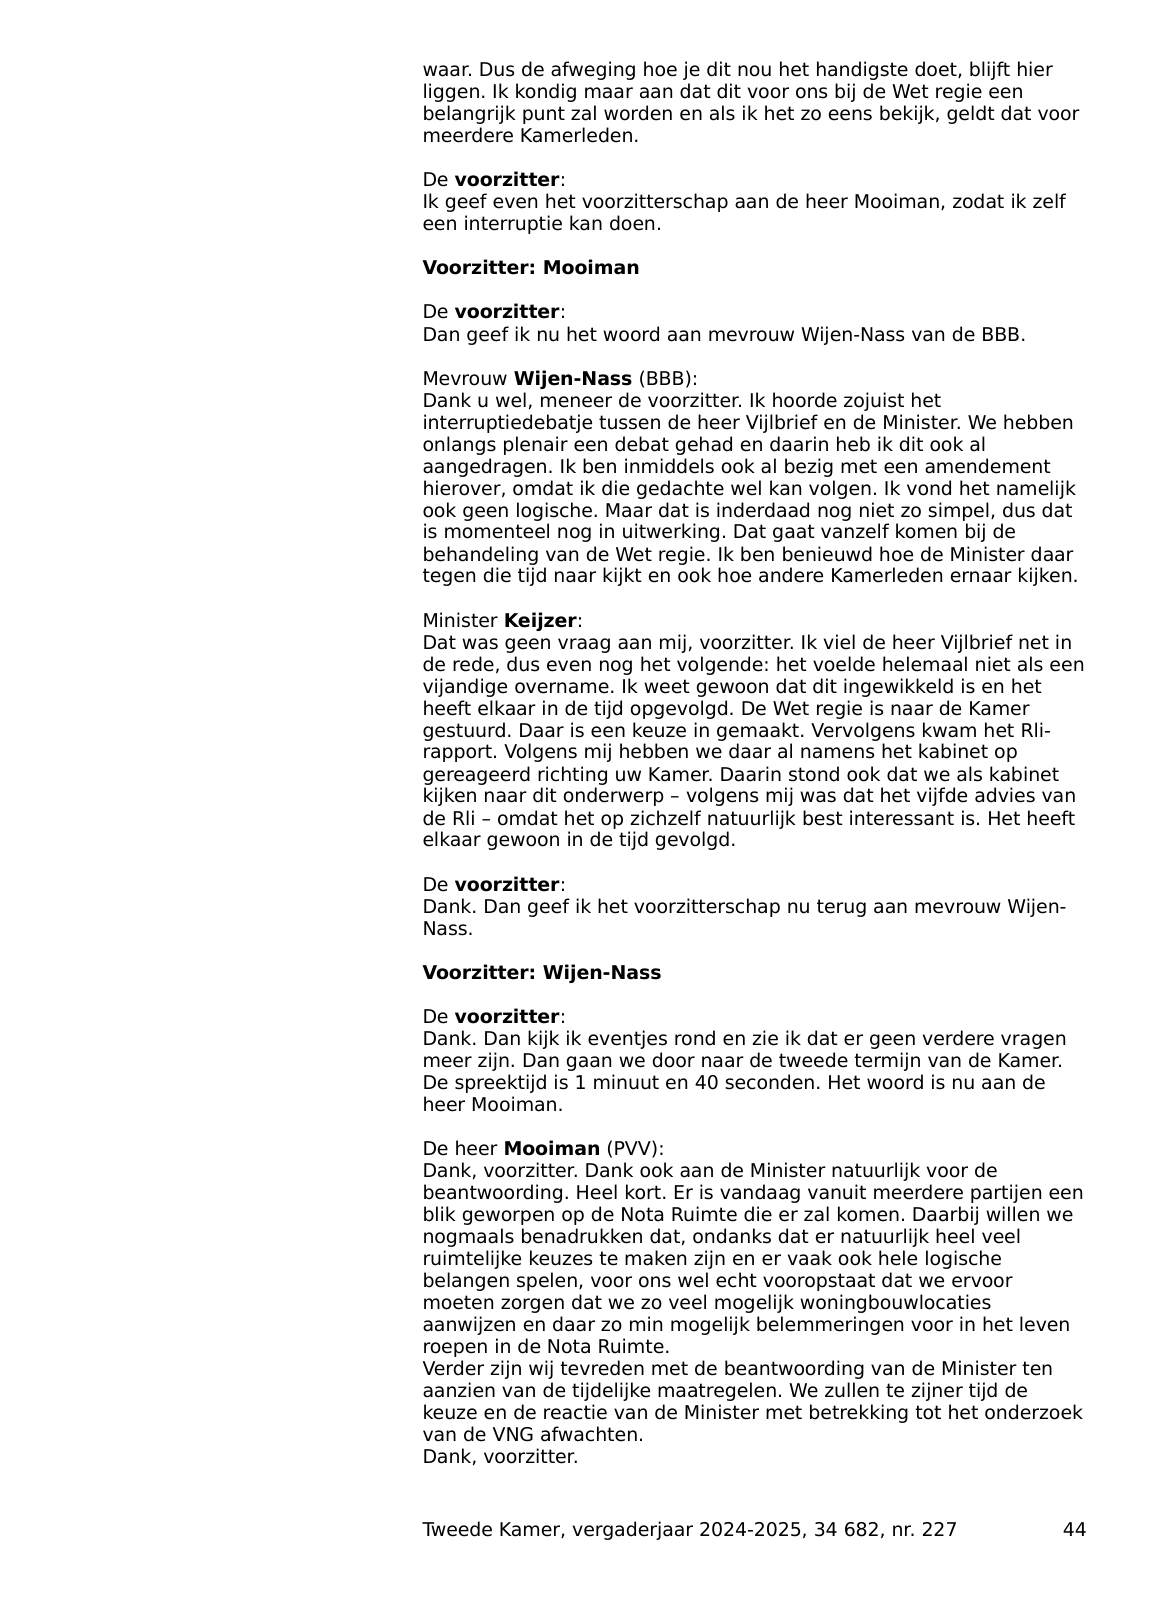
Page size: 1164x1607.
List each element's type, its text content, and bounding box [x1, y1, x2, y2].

text Dan geef ik nu het woord aan mevrouw Wijen-Nass van de BBB. [422, 323, 1087, 345]
text Dank, voorzitter. [422, 1446, 1087, 1468]
subtitle Voorzitter: Wijen-Nass [422, 962, 1087, 984]
subtitle Voorzitter: Mooiman [422, 257, 1087, 279]
text Dat was geen vraag aan mij, voorzitter. Ik viel de heer Vijlbrief net in de rede, dus even nog het volgende: het voelde helemaal niet als een vijandige overname. Ik weet gewoon dat dit ingewikkeld is en het heeft elkaar in de tijd opgevolgd. De Wet regie is naar de Kamer gestuurd. Daar is een keuze in gemaakt. Vervolgens kwam het Rli-rapport. Volgens mij hebben we daar al namens het kabinet op gereageerd richting uw Kamer. Daarin stond ook dat we als kabinet kijken naar dit onderwerp – volgens mij was dat het vijfde advies van de Rli – omdat het op zichzelf natuurlijk best interessant is. Het heeft elkaar gewoon in de tijd gevolgd. [422, 632, 1087, 851]
text waar. Dus de afweging hoe je dit nou het handigste doet, blijft hier liggen. Ik kondig maar aan dat dit voor ons bij de Wet regie een belangrijk punt zal worden en als ik het zo eens bekijk, geldt dat voor meerdere Kamerleden. [422, 59, 1087, 147]
text Minister Keijzer: [422, 609, 1087, 632]
text Dank. Dan geef ik het voorzitterschap nu terug aan mevrouw Wijen-Nass. [422, 896, 1087, 939]
text De voorzitter: [422, 873, 1087, 896]
text De voorzitter: [422, 169, 1087, 191]
text Dank u wel, meneer de voorzitter. Ik hoorde zojuist het interruptiedebatje tussen de heer Vijlbrief en de Minister. We hebben onlangs plenair een debat gehad en daarin heb ik dit ook al aangedragen. Ik ben inmiddels ook al bezig met een amendement hierover, omdat ik die gedachte wel kan volgen. Ik vond het namelijk ook geen logische. Maar dat is inderdaad nog niet zo simpel, dus dat is momenteel nog in uitwerking. Dat gaat vanzelf komen bij de behandeling van de Wet regie. Ik ben benieuwd hoe de Minister daar tegen die tijd naar kijkt en ook hoe andere Kamerleden ernaar kijken. [422, 389, 1087, 587]
text Dank, voorzitter. Dank ook aan de Minister natuurlijk voor de beantwoording. Heel kort. Er is vandaag vanuit meerdere partijen een blik geworpen op de Nota Ruimte die er zal komen. Daarbij willen we nogmaals benadrukken dat, ondanks dat er natuurlijk heel veel ruimtelijke keuzes te maken zijn en er vaak ook hele logische belangen spelen, voor ons wel echt vooropstaat dat we ervoor moeten zorgen dat we zo veel mogelijk woningbouwlocaties aanwijzen en daar zo min mogelijk belemmeringen voor in het leven roepen in de Nota Ruimte. [422, 1160, 1087, 1358]
text Verder zijn wij tevreden met de beantwoording van de Minister ten aanzien van de tijdelijke maatregelen. We zullen te zijner tijd de keuze en de reactie van de Minister met betrekking tot het onderzoek van de VNG afwachten. [422, 1358, 1087, 1446]
text De voorzitter: [422, 1006, 1087, 1028]
text Mevrouw Wijen-Nass (BBB): [422, 368, 1087, 389]
text De voorzitter: [422, 301, 1087, 323]
text Dank. Dan kijk ik eventjes rond en zie ik dat er geen verdere vragen meer zijn. Dan gaan we door naar de tweede termijn van de Kamer. De spreektijd is 1 minuut en 40 seconden. Het woord is nu aan de heer Mooiman. [422, 1028, 1087, 1116]
text De heer Mooiman (PVV): [422, 1138, 1087, 1160]
text Ik geef even het voorzitterschap aan de heer Mooiman, zodat ik zelf een interruptie kan doen. [422, 191, 1087, 235]
